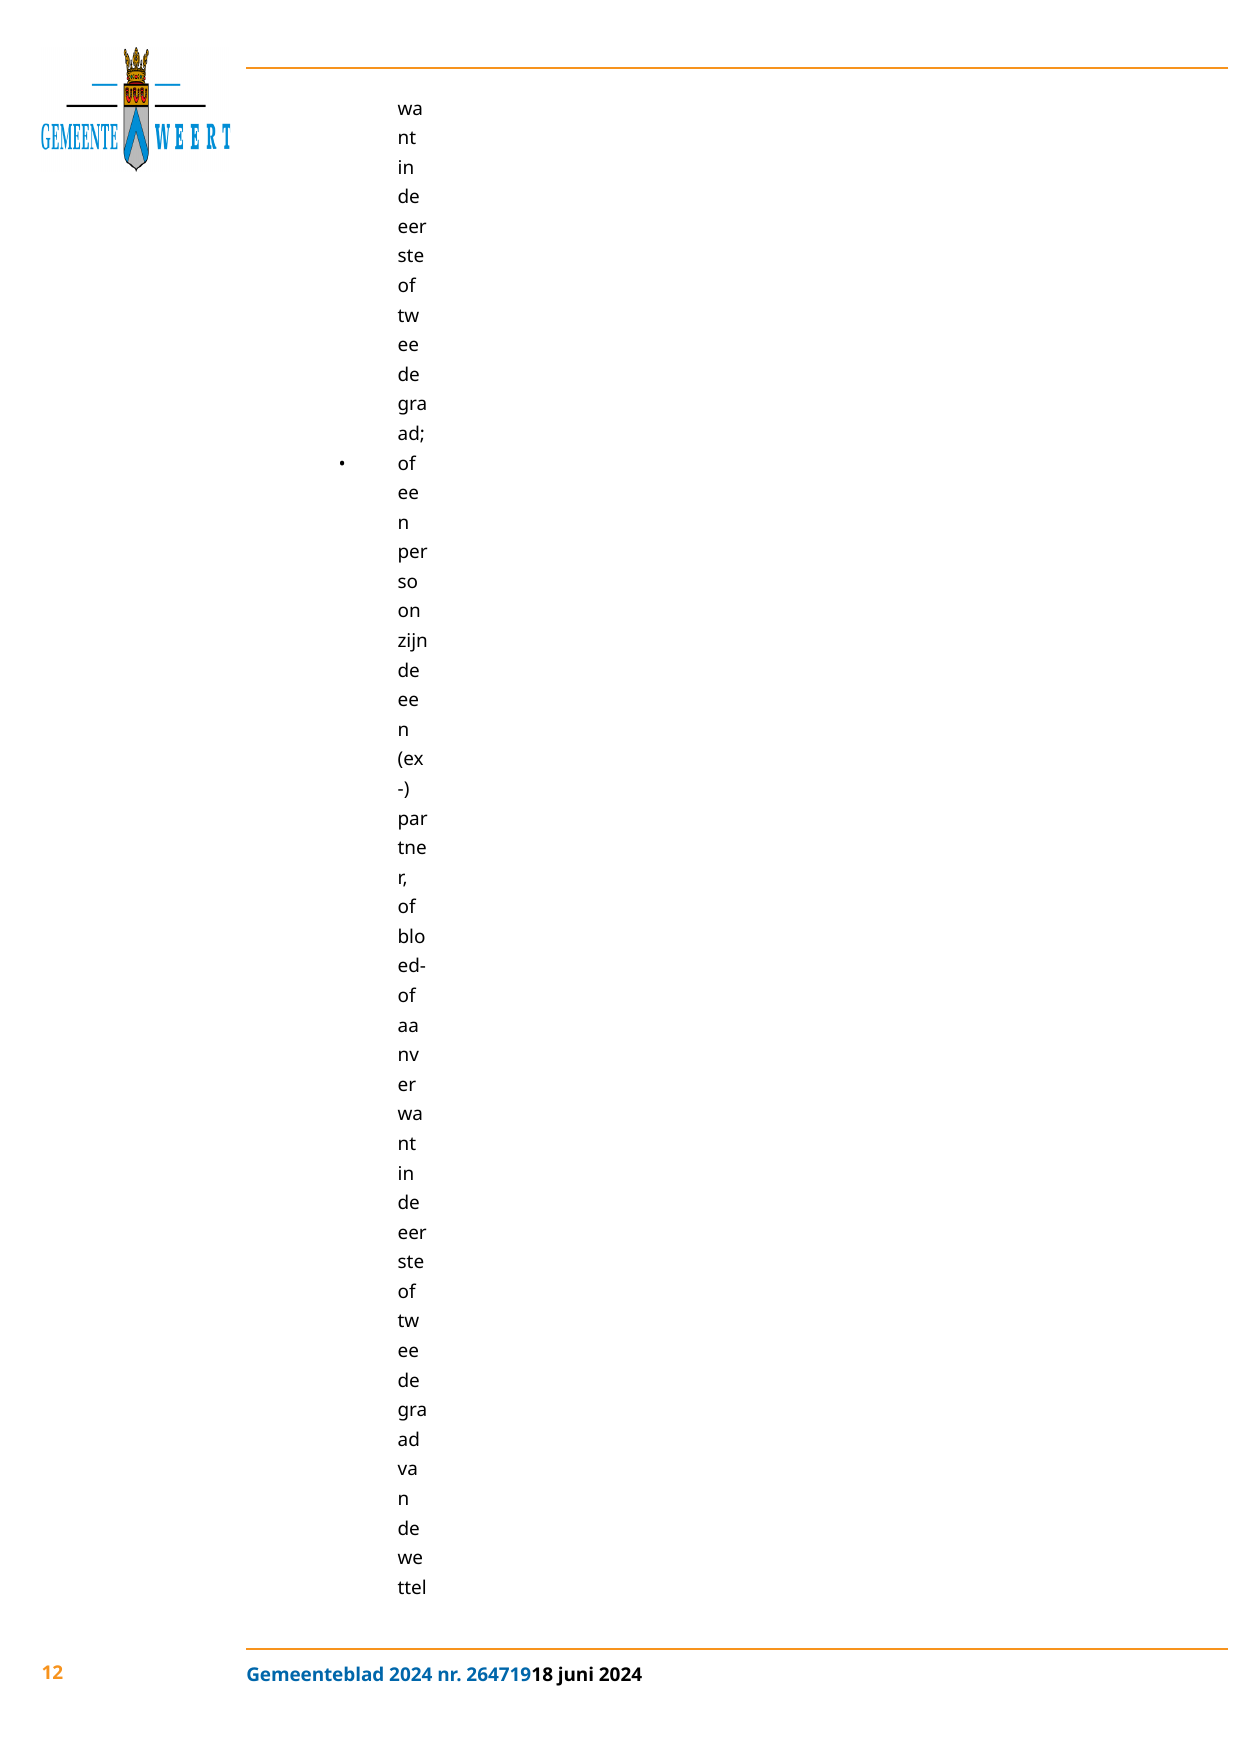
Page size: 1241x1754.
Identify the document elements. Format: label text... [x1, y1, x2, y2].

table_cell want in de eerste of tweede graad; of een persoon zijnde een (ex-) partner, of bloed- of aanverwant in de eerste of tweede graad van de wettel [338, 95, 429, 1600]
table_cell [971, 95, 1061, 1600]
table_cell [519, 95, 609, 1600]
picture [41, 47, 231, 172]
table_cell [881, 95, 971, 1600]
table_cell [790, 95, 881, 1600]
table_cell [248, 95, 338, 1600]
table_cell [429, 95, 519, 1600]
table_cell [609, 95, 700, 1600]
table_cell [700, 95, 790, 1600]
table_cell [1061, 95, 1152, 1600]
